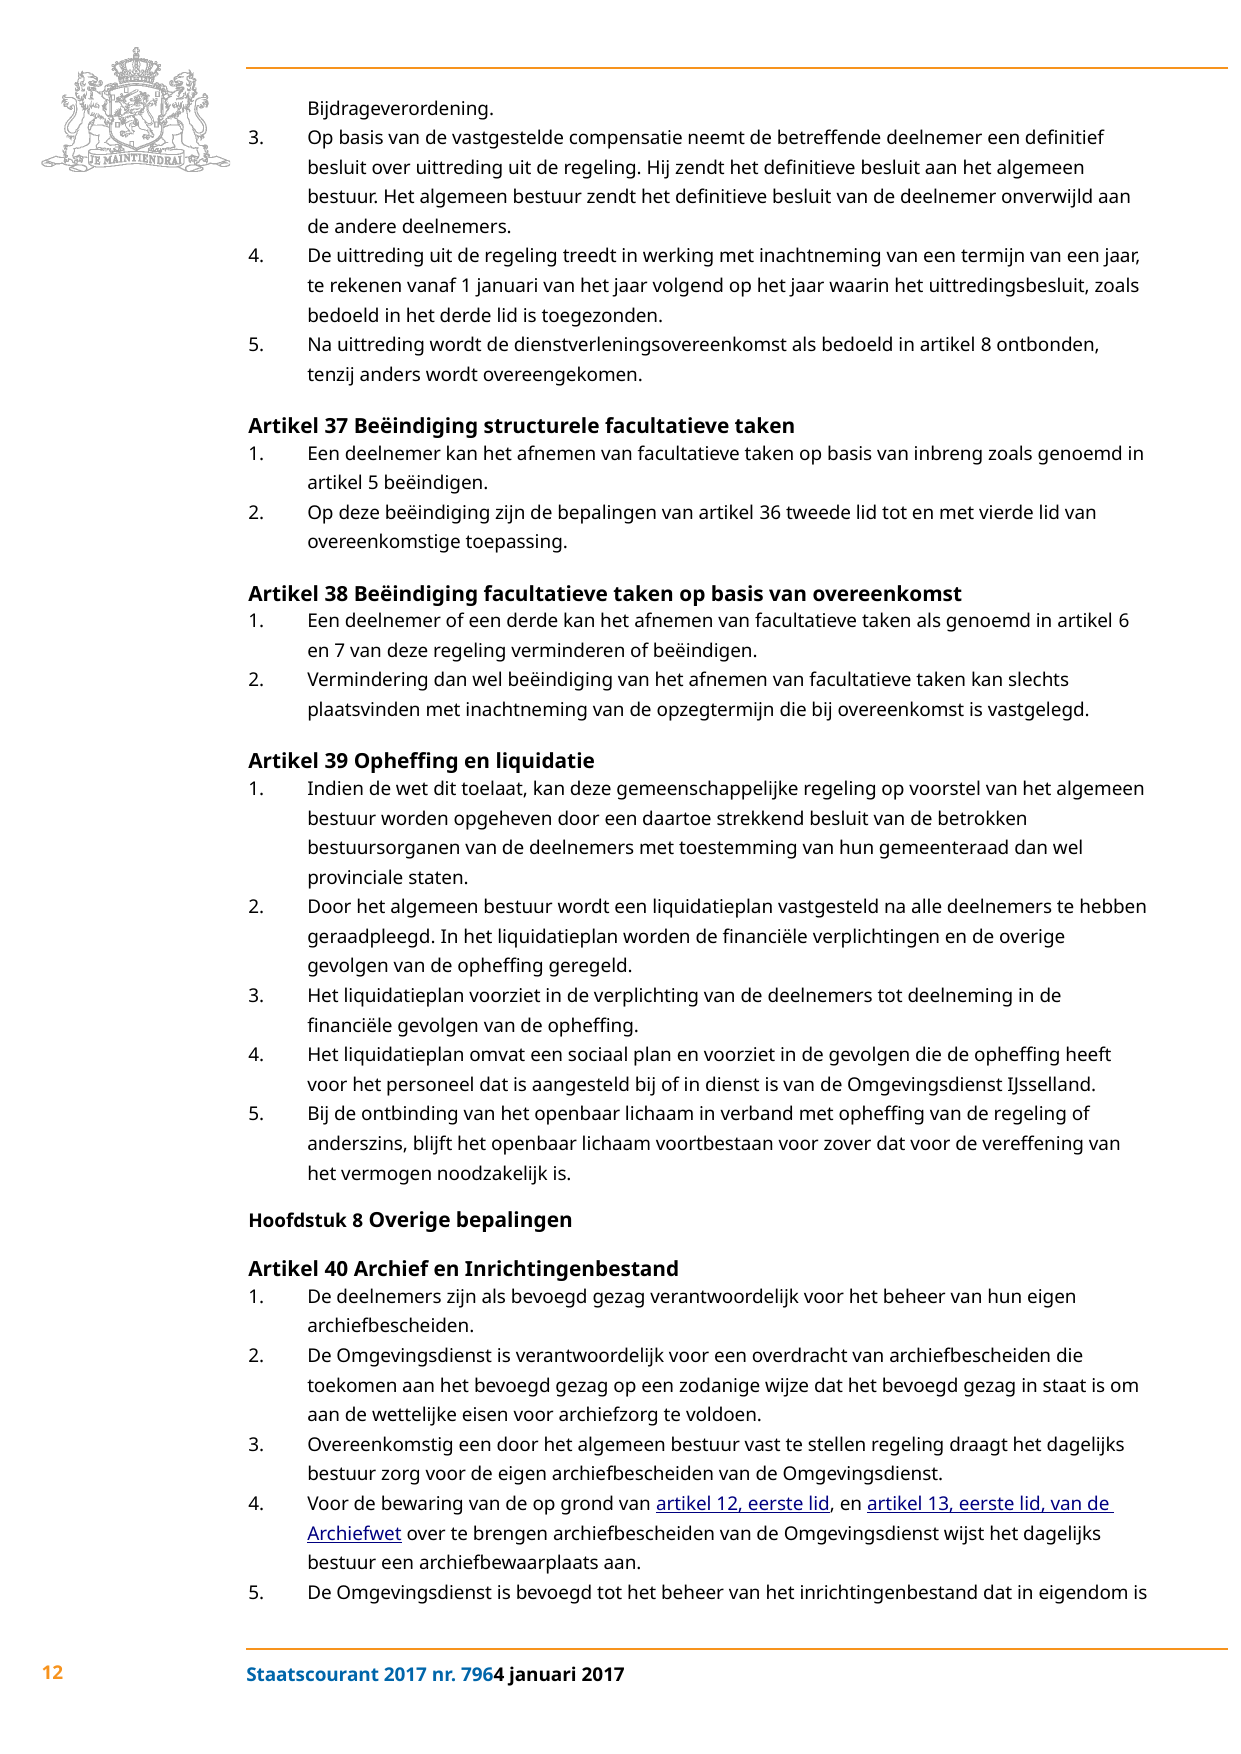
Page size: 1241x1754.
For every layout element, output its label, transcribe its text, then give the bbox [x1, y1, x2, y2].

list Vermindering dan wel beëindiging van het afnemen van facultatieve taken kan slechts plaatsvinden met inachtneming van de opzegtermijn die bij overeenkomst is vastgelegd. [248, 667, 1152, 722]
text Artikel 39 Opheffing en liquidatie [248, 747, 1152, 775]
list Indien de wet dit toelaat, kan deze gemeenschappelijke regeling op voorstel van het algemeen bestuur worden opgeheven door een daartoe strekkend besluit van de betrokken bestuursorganen van de deelnemers met toestemming van hun gemeenteraad dan wel provinciale staten. [248, 775, 1152, 889]
list Overeenkomstig een door het algemeen bestuur vast te stellen regeling draagt het dagelijks bestuur zorg voor de eigen archiefbescheiden van de Omgevingsdienst. [248, 1431, 1152, 1486]
list Bij de ontbinding van het openbaar lichaam in verband met opheffing van de regeling of anderszins, blijft het openbaar lichaam voortbestaan voor zover dat voor de vereffening van het vermogen noodzakelijk is. [248, 1101, 1152, 1185]
list Het liquidatieplan voorziet in de verplichting van de deelnemers tot deelneming in de financiële gevolgen van de opheffing. [248, 982, 1152, 1037]
list Een deelnemer of een derde kan het afnemen van facultatieve taken als genoemd in artikel 6 en 7 van deze regeling verminderen of beëindigen. [248, 607, 1152, 663]
picture [41, 47, 231, 172]
list Op deze beëindiging zijn de bepalingen van artikel 36 tweede lid tot en met vierde lid van overeenkomstige toepassing. [248, 499, 1152, 554]
list Een deelnemer kan het afnemen van facultatieve taken op basis van inbreng zoals genoemd in artikel 5 beëindigen. [248, 440, 1152, 495]
list Door het algemeen bestuur wordt een liquidatieplan vastgesteld na alle deelnemers te hebben geraadpleegd. In het liquidatieplan worden de financiële verplichtingen en de overige gevolgen van de opheffing geregeld. [248, 893, 1152, 978]
list De uittreding uit de regeling treedt in werking met inachtneming van een termijn van een jaar, te rekenen vanaf 1 januari van het jaar volgend op het jaar waarin het uittredingsbesluit, zoals bedoeld in het derde lid is toegezonden. [248, 243, 1152, 328]
list De Omgevingsdienst is bevoegd tot het beheer van het inrichtingenbestand dat in eigendom is [248, 1579, 1152, 1604]
text Artikel 37 Beëindiging structurele facultatieve taken [248, 411, 1152, 440]
list Na uittreding wordt de dienstverleningsovereenkomst als bedoeld in artikel 8 ontbonden, tenzij anders wordt overeengekomen. [248, 331, 1152, 387]
list Voor de bewaring van de op grond van artikel 12, eerste lid, en artikel 13, eerste lid, van de Archiefwet over te brengen archiefbescheiden van de Omgevingsdienst wijst het dagelijks bestuur een archiefbewaarplaats aan. [248, 1490, 1152, 1575]
list De Omgevingsdienst is verantwoordelijk voor een overdracht van archiefbescheiden die toekomen aan het bevoegd gezag op een zodanige wijze dat het bevoegd gezag in staat is om aan de wettelijke eisen voor archiefzorg te voldoen. [248, 1342, 1152, 1427]
text Artikel 38 Beëindiging facultatieve taken op basis van overeenkomst [248, 579, 1152, 607]
list Het liquidatieplan omvat een sociaal plan en voorziet in de gevolgen die de opheffing heeft voor het personeel dat is aangesteld bij of in dienst is van de Omgevingsdienst IJsselland. [248, 1041, 1152, 1097]
list Bijdrageverordening. [248, 95, 1152, 121]
list Op basis van de vastgestelde compensatie neemt de betreffende deelnemer een definitief besluit over uittreding uit de regeling. Hij zendt het definitieve besluit aan het algemeen bestuur. Het algemeen bestuur zendt het definitieve besluit van de deelnemer onverwijld aan de andere deelnemers. [248, 124, 1152, 239]
list De deelnemers zijn als bevoegd gezag verantwoordelijk voor het beheer van hun eigen archiefbescheiden. [248, 1283, 1152, 1338]
text Artikel 40 Archief en Inrichtingenbestand [248, 1254, 1152, 1283]
text Hoofdstuk 8 Overige bepalingen [248, 1205, 1152, 1234]
